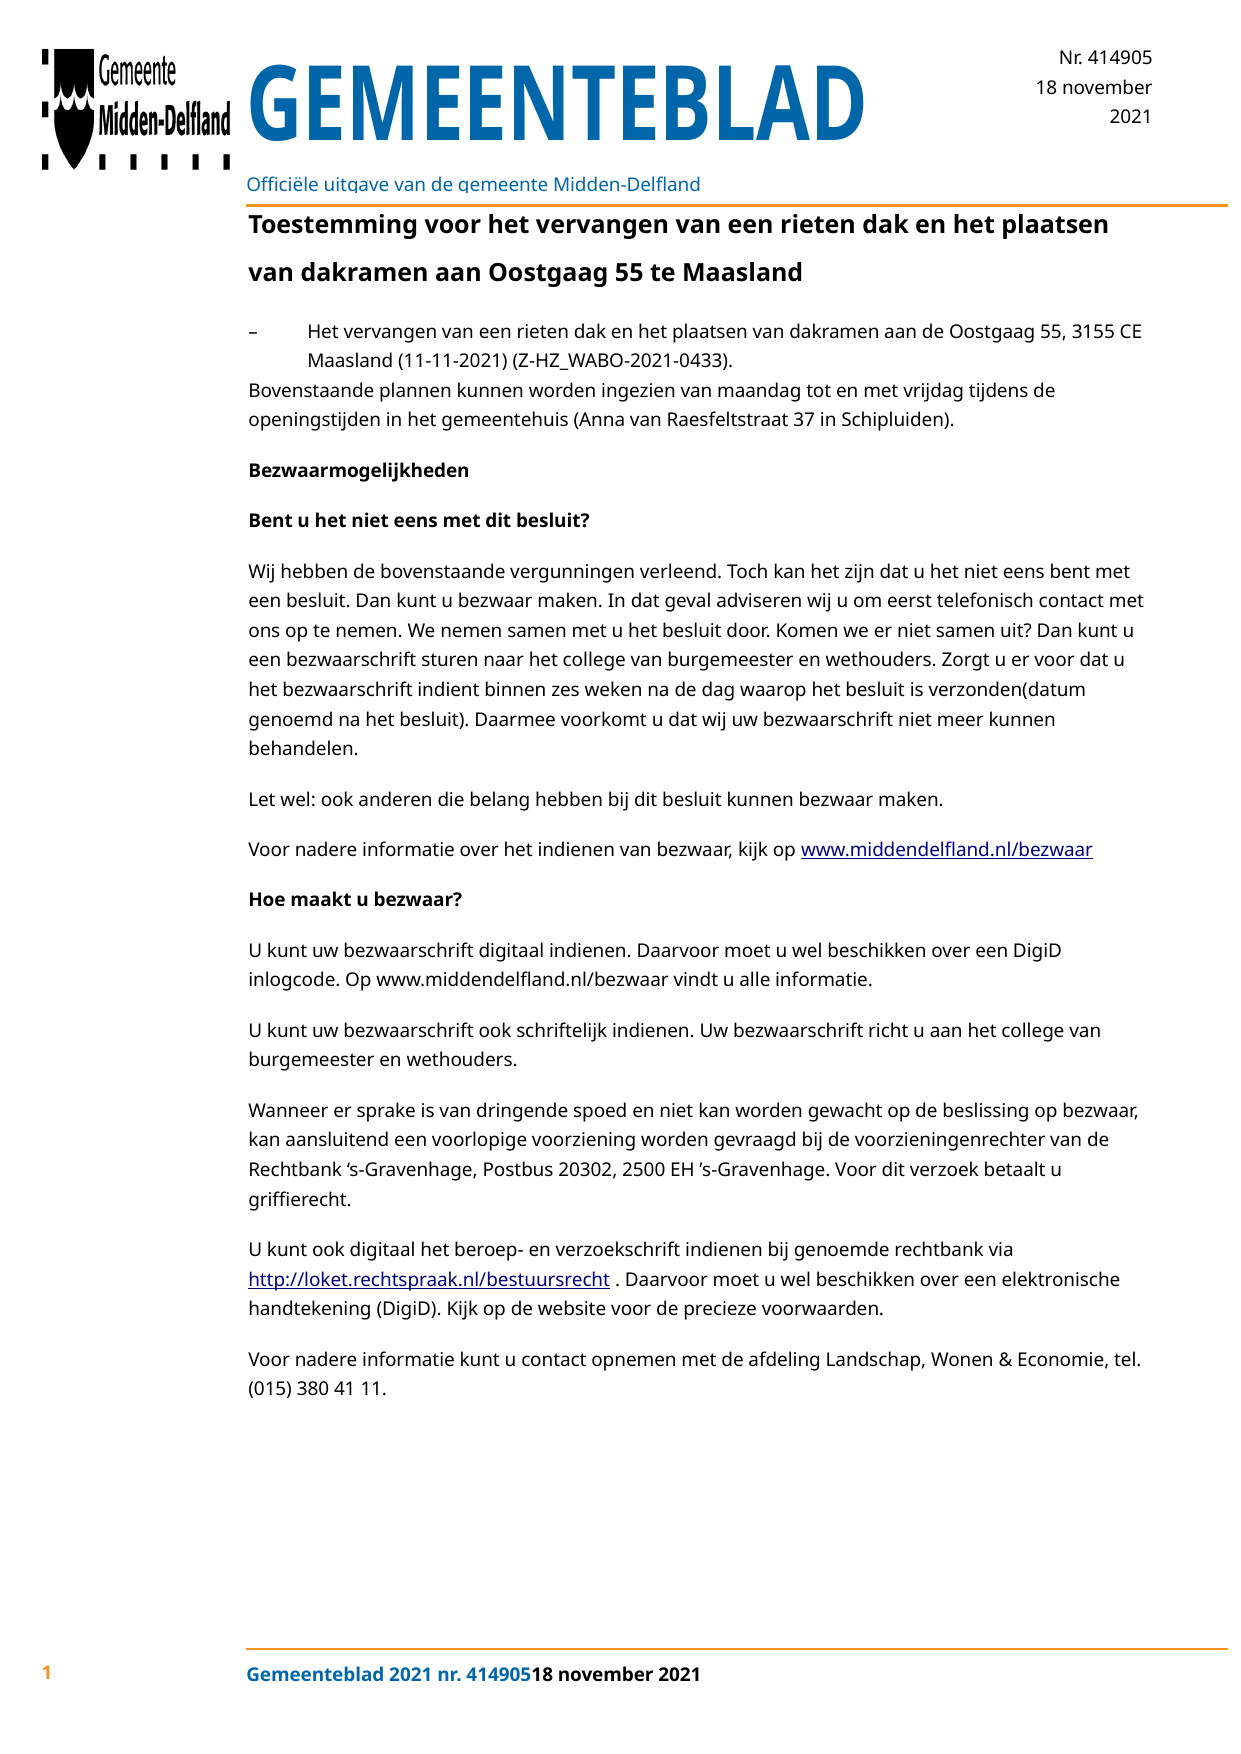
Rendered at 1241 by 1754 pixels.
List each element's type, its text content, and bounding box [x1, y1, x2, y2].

text Wij hebben de bovenstaande vergunningen verleend. Toch kan het zijn dat u het niet eens bent met een besluit. Dan kunt u bezwaar maken. In dat geval adviseren wij u om eerst telefonisch contact met ons op te nemen. We nemen samen met u het besluit door. Komen we er niet samen uit? Dan kunt u een bezwaarschrift sturen naar het college van burgemeester en wethouders. Zorgt u er voor dat u het bezwaarschrift indient binnen zes weken na de dag waarop het besluit is verzonden(datum genoemd na het besluit). Daarmee voorkomt u dat wij uw bezwaarschrift niet meer kunnen behandelen. [248, 558, 1152, 761]
text Bezwaarmogelijkheden [248, 457, 1152, 483]
text Voor nadere informatie over het indienen van bezwaar, kijk op www.middendelfland.nl/bezwaar [248, 836, 1152, 862]
text Toestemming voor het vervangen van een rieten dak en het plaatsen van dakramen aan Oostgaag 55 te Maasland [248, 207, 1152, 288]
text Bent u het niet eens met dit besluit? [248, 507, 1152, 533]
picture [41, 47, 231, 172]
text Voor nadere informatie kunt u contact opnemen met de afdeling Landschap, Wonen & Economie, tel. (015) 380 41 11. [248, 1346, 1152, 1401]
list Het vervangen van een rieten dak en het plaatsen van dakramen aan de Oostgaag 55, 3155 CE Maasland (11-11-2021) (Z-HZ_WABO-2021-0433). [248, 318, 1152, 373]
text U kunt uw bezwaarschrift ook schriftelijk indienen. Uw bezwaarschrift richt u aan het college van burgemeester en wethouders. [248, 1017, 1152, 1072]
text Let wel: ook anderen die belang hebben bij dit besluit kunnen bezwaar maken. [248, 786, 1152, 812]
text Wanneer er sprake is van dringende spoed en niet kan worden gewacht op de beslissing op bezwaar, kan aansluitend een voorlopige voorziening worden gevraagd bij de voorzieningenrechter van de Rechtbank ‘s-Gravenhage, Postbus 20302, 2500 EH ’s-Gravenhage. Voor dit verzoek betaalt u griffierecht. [248, 1097, 1152, 1212]
text Hoe maakt u bezwaar? [248, 887, 1152, 912]
text U kunt uw bezwaarschrift digitaal indienen. Daarvoor moet u wel beschikken over een DigiD inlogcode. Op www.middendelfland.nl/bezwaar vindt u alle informatie. [248, 937, 1152, 992]
text Bovenstaande plannen kunnen worden ingezien van maandag tot en met vrijdag tijdens de openingstijden in het gemeentehuis (Anna van Raesfeltstraat 37 in Schipluiden). [248, 377, 1152, 432]
text U kunt ook digitaal het beroep- en verzoekschrift indienen bij genoemde rechtbank via http://loket.rechtspraak.nl/bestuursrecht . Daarvoor moet u wel beschikken over een elektronische handtekening (DigiD). Kijk op de website voor de precieze voorwaarden. [248, 1236, 1152, 1321]
